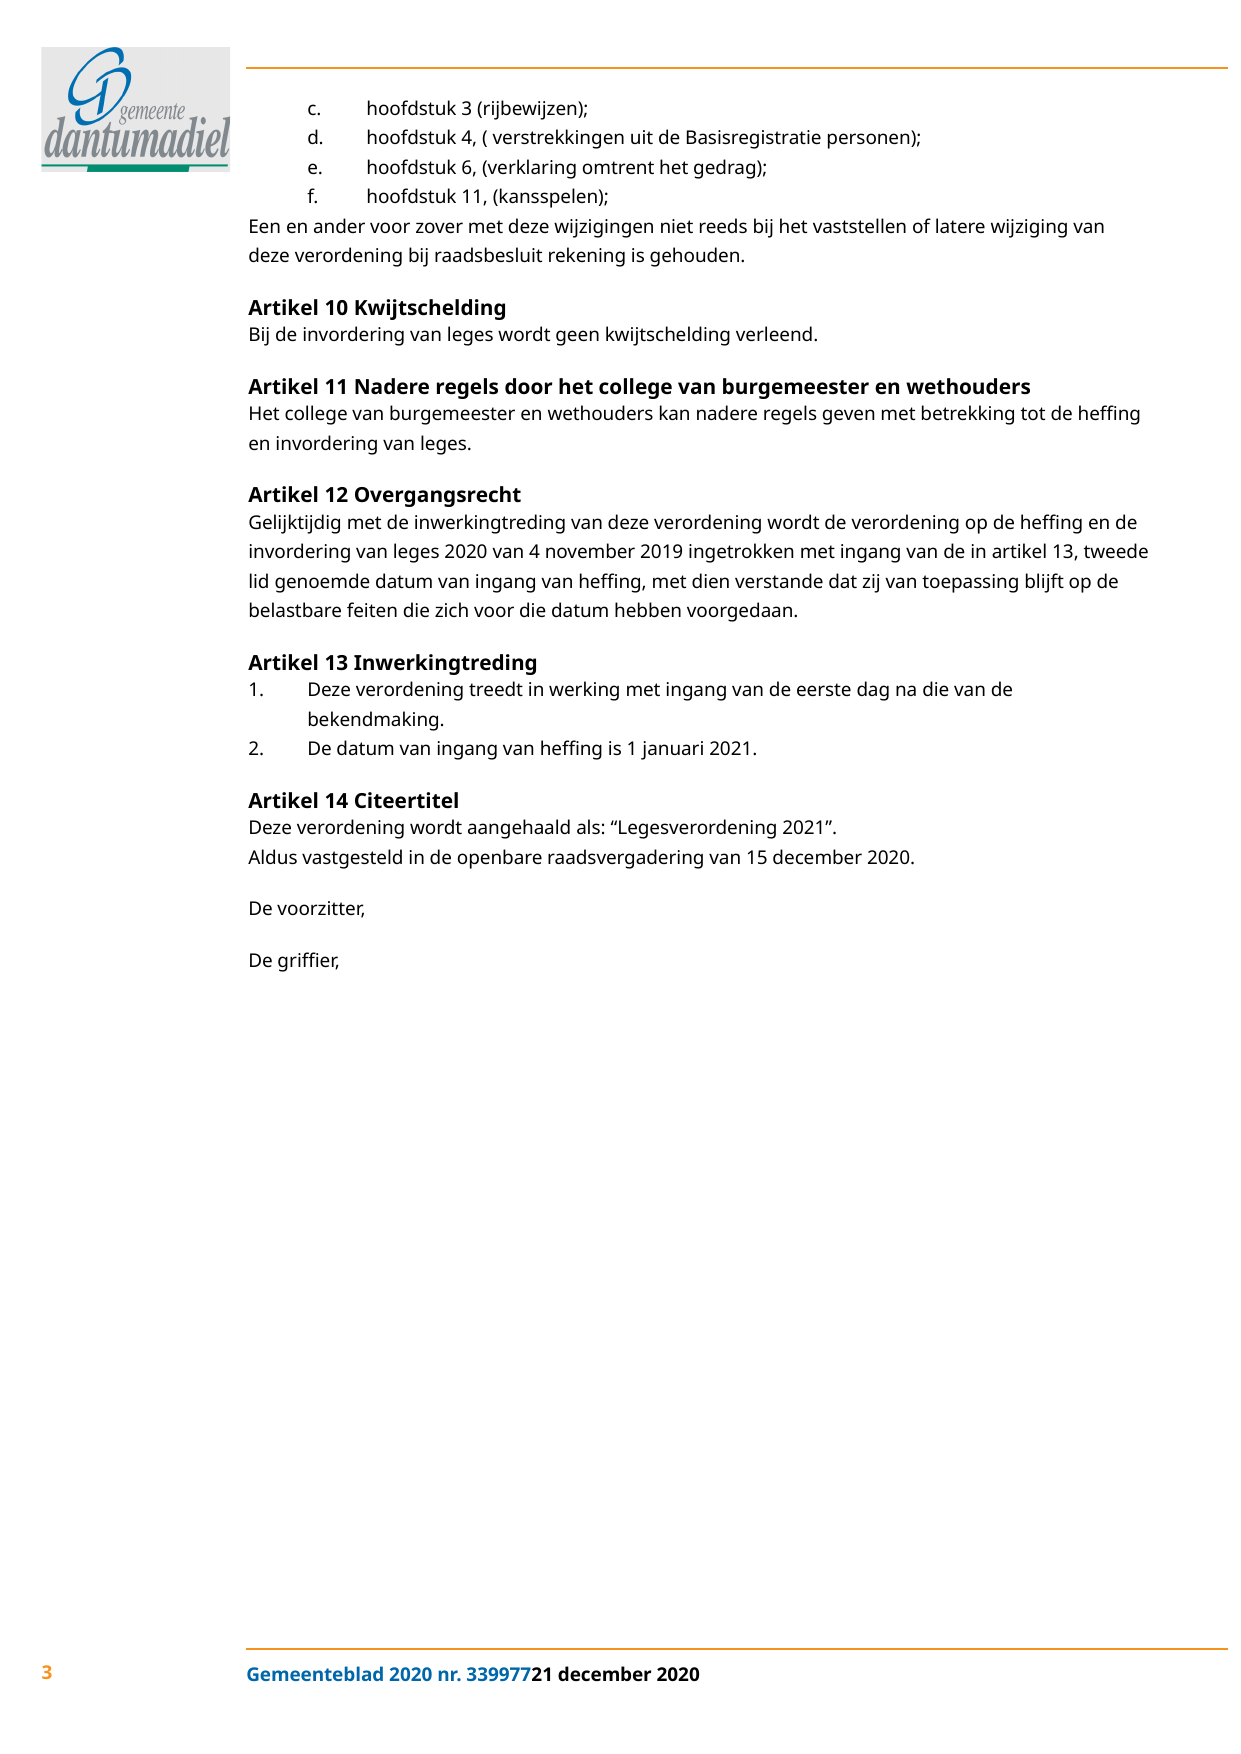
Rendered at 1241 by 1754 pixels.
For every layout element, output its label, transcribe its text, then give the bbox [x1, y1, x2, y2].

text Artikel 14 Citeertitel [248, 786, 1152, 814]
list Deze verordening treedt in werking met ingang van de eerste dag na die van de bekendmaking. [248, 676, 1152, 732]
list hoofdstuk 3 (rijbewijzen); [307, 95, 1152, 121]
text Artikel 10 Kwijtschelding [248, 293, 1152, 322]
text De voorzitter, [248, 896, 1152, 921]
list hoofdstuk 4, ( verstrekkingen uit de Basisregistratie personen); [307, 124, 1152, 150]
text Bij de invordering van leges wordt geen kwijtschelding verleend. [248, 322, 1152, 347]
text Artikel 12 Overgangsrecht [248, 480, 1152, 509]
picture [41, 47, 231, 172]
list hoofdstuk 6, (verklaring omtrent het gedrag); [307, 154, 1152, 180]
text Deze verordening wordt aangehaald als: “Legesverordening 2021”. [248, 814, 1152, 840]
text Gelijktijdig met de inwerkingtreding van deze verordening wordt de verordening op de heffing en de invordering van leges 2020 van 4 november 2019 ingetrokken met ingang van de in artikel 13, tweede lid genoemde datum van ingang van heffing, met dien verstande dat zij van toepassing blijft op de belastbare feiten die zich voor die datum hebben voorgedaan. [248, 509, 1152, 623]
list hoofdstuk 11, (kansspelen); [307, 183, 1152, 209]
text Artikel 13 Inwerkingtreding [248, 648, 1152, 676]
text De griffier, [248, 947, 1152, 973]
text Een en ander voor zover met deze wijzigingen niet reeds bij het vaststellen of latere wijziging van deze verordening bij raadsbesluit rekening is gehouden. [248, 213, 1152, 268]
text Aldus vastgesteld in de openbare raadsvergadering van 15 december 2020. [248, 844, 1152, 870]
text Artikel 11 Nadere regels door het college van burgemeester en wethouders [248, 372, 1152, 400]
text Het college van burgemeester en wethouders kan nadere regels geven met betrekking tot de heffing en invordering van leges. [248, 400, 1152, 456]
list De datum van ingang van heffing is 1 januari 2021. [248, 736, 1152, 761]
